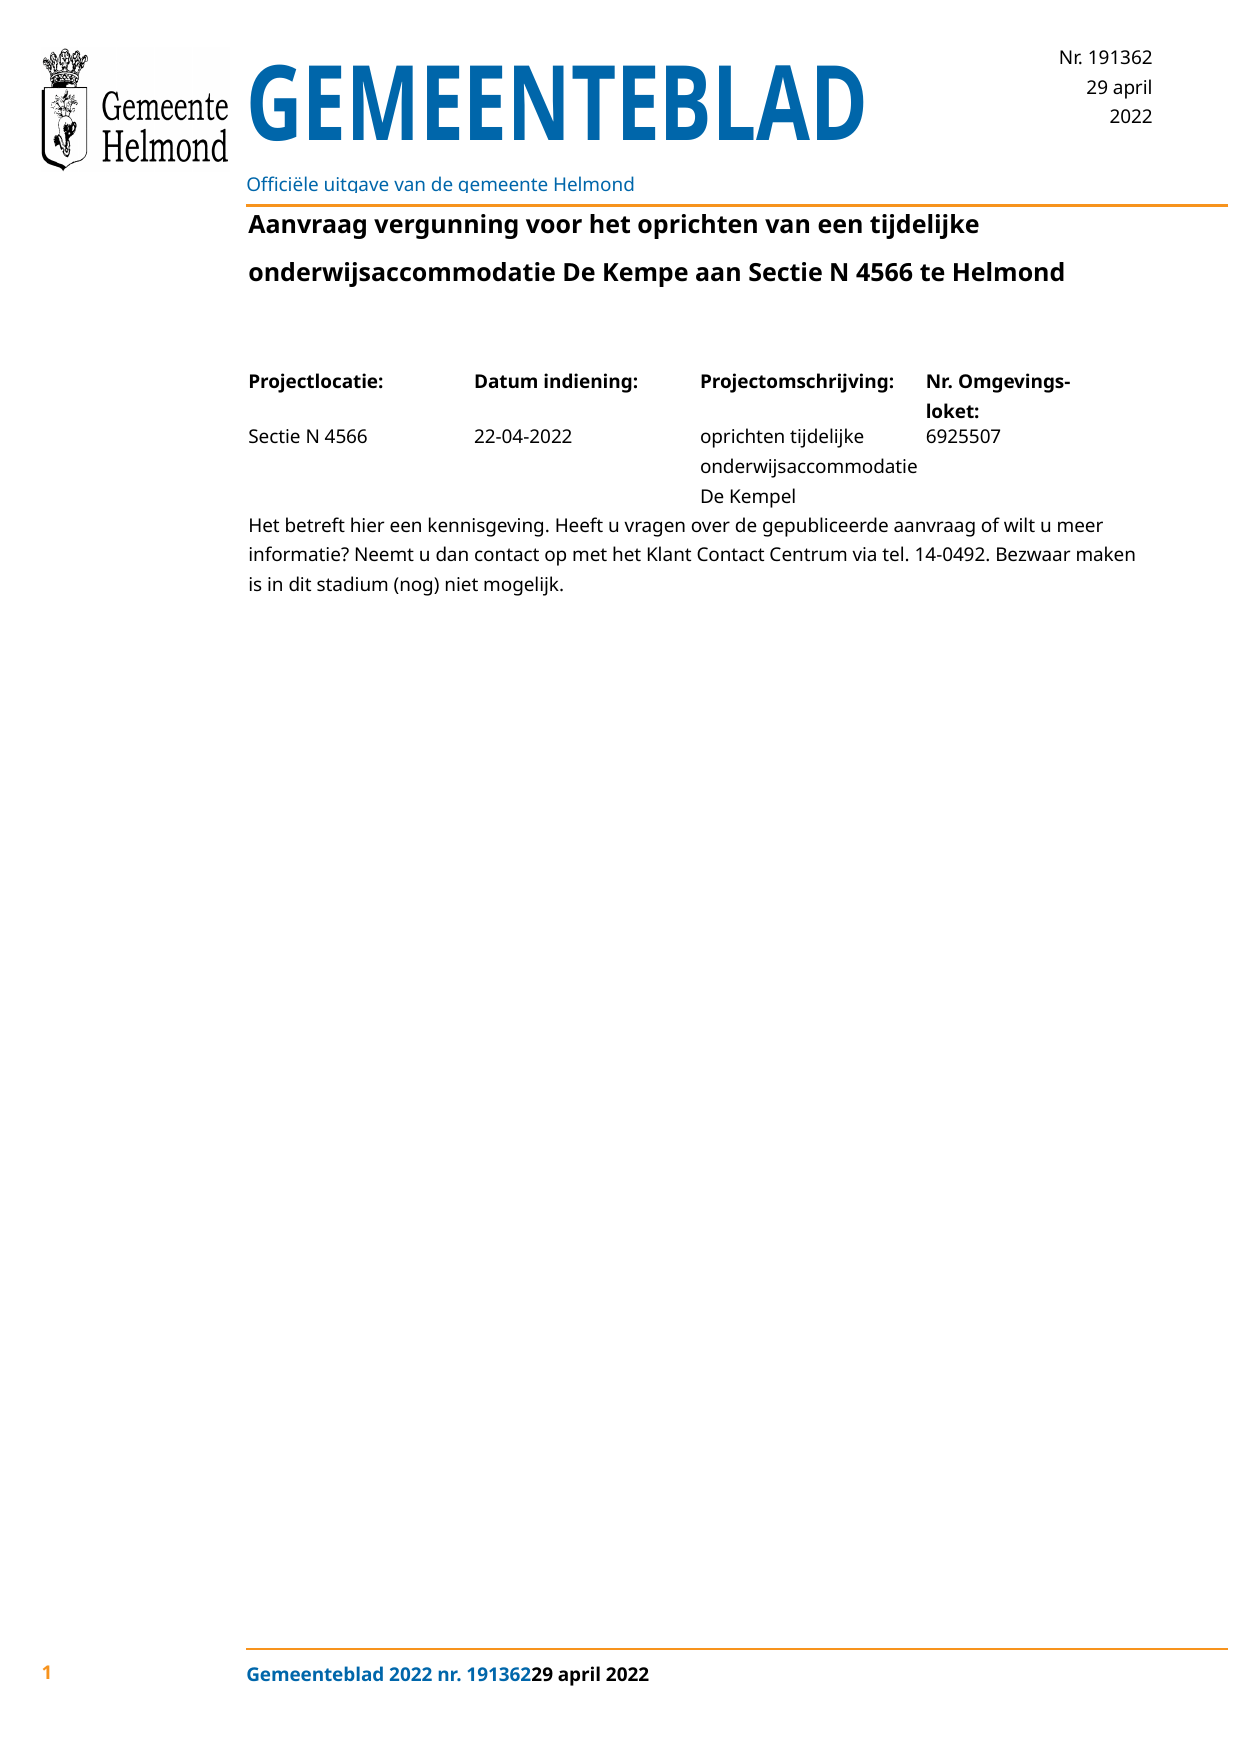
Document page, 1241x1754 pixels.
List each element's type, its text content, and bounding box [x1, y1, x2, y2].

table_cell Sectie N 4566 [248, 424, 474, 509]
table_cell 6925507 [926, 424, 1152, 509]
table_header Nr. Omgevings- loket: [926, 369, 1152, 424]
picture [41, 47, 231, 172]
table_cell oprichten tijdelijke onderwijsaccommodatie De Kempel [700, 424, 926, 509]
table_cell 22-04-2022 [474, 424, 700, 509]
text Aanvraag vergunning voor het oprichten van een tijdelijke onderwijsaccommodatie De Kempe aan Sectie N 4566 te Helmond [248, 207, 1152, 288]
text Het betreft hier een kennisgeving. Heeft u vragen over de gepubliceerde aanvraag of wilt u meer informatie? Neemt u dan contact op met het Klant Contact Centrum via tel. 14-0492. Bezwaar maken is in dit stadium (nog) niet mogelijk. [248, 512, 1152, 597]
table_header Datum indiening: [474, 369, 700, 424]
table_header Projectlocatie: [248, 369, 474, 424]
table_header Projectomschrijving: [700, 369, 926, 424]
